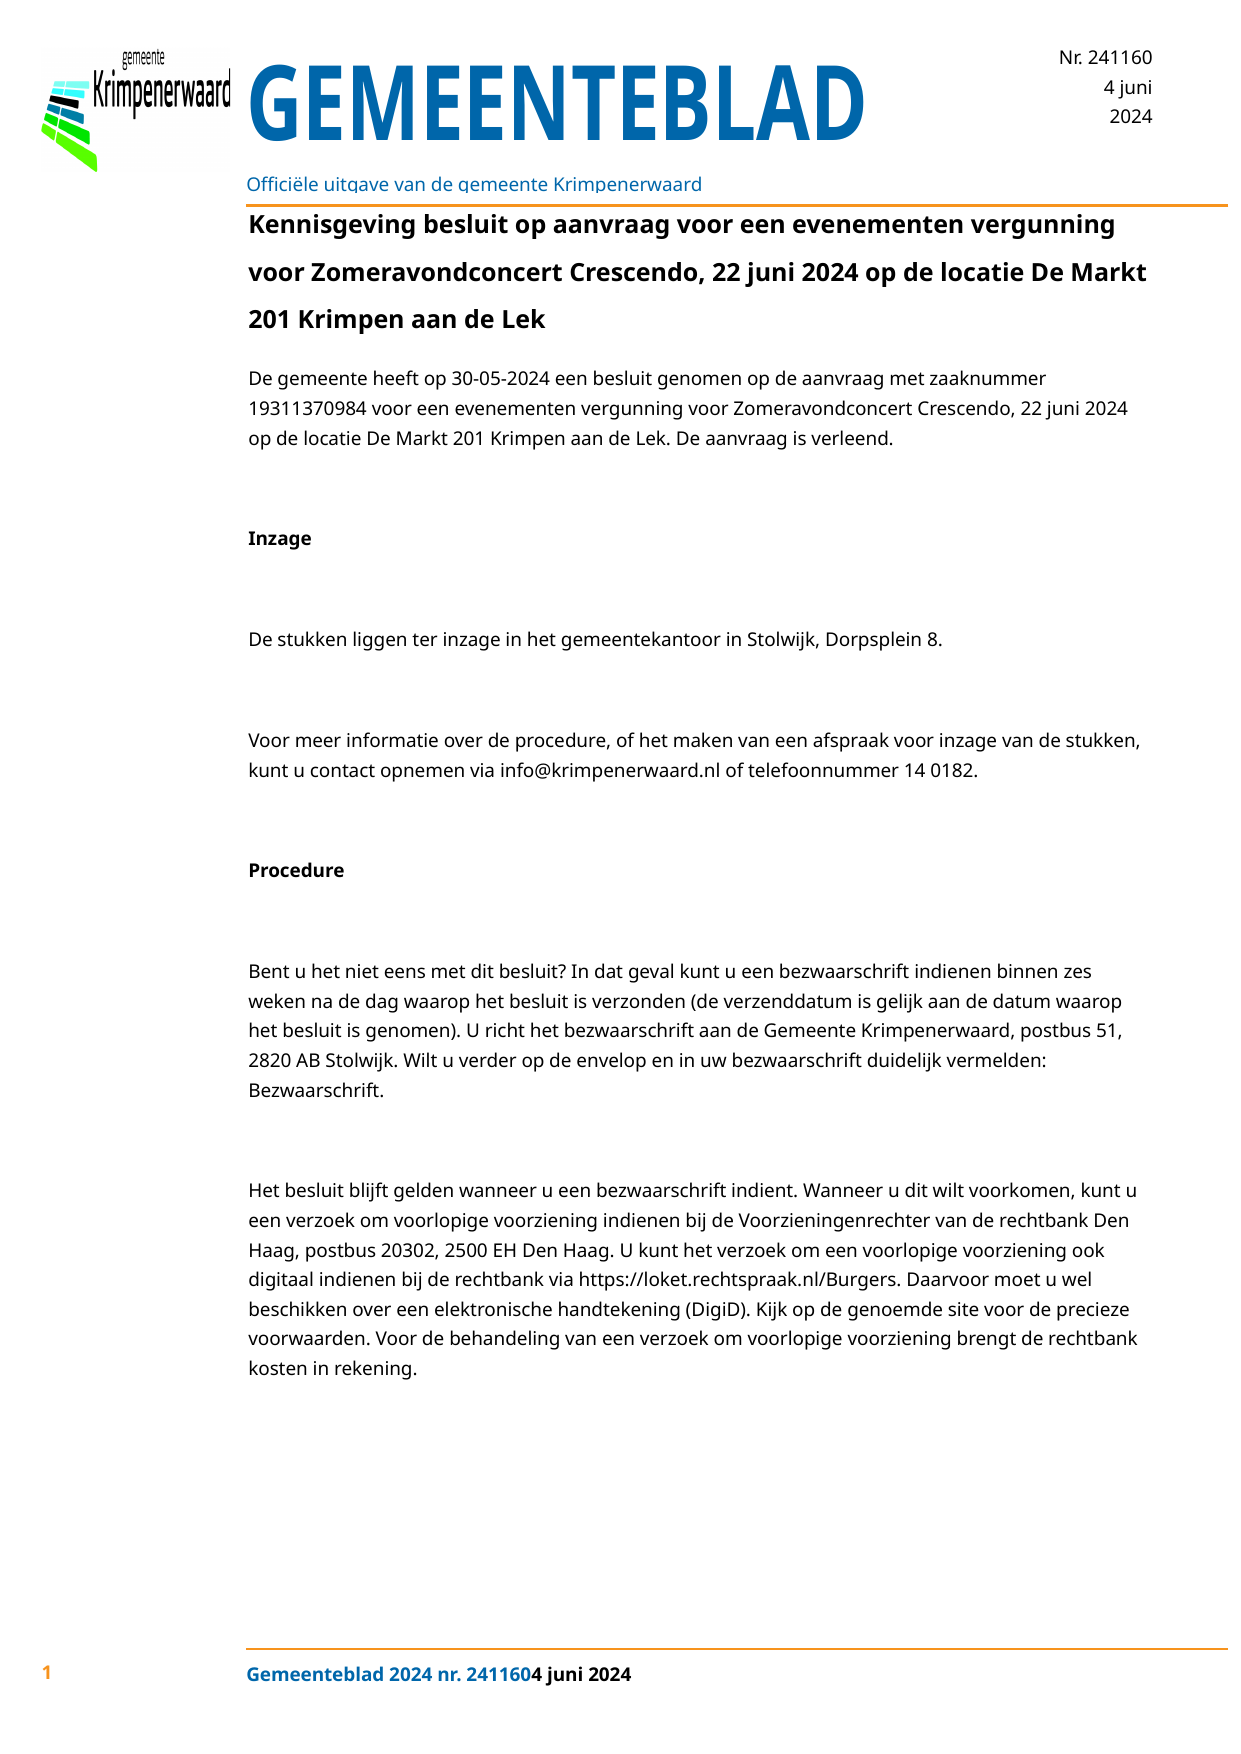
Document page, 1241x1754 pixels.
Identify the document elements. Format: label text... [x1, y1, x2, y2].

text Bent u het niet eens met dit besluit? In dat geval kunt u een bezwaarschrift indienen binnen zes weken na de dag waarop het besluit is verzonden (de verzenddatum is gelijk aan de datum waarop het besluit is genomen). U richt het bezwaarschrift aan de Gemeente Krimpenerwaard, postbus 51, 2820 AB Stolwijk. Wilt u verder op de envelop en in uw bezwaarschrift duidelijk vermelden: Bezwaarschrift. [248, 958, 1152, 1102]
text Kennisgeving besluit op aanvraag voor een evenementen vergunning voor Zomeravondconcert Crescendo, 22 juni 2024 op de locatie De Markt 201 Krimpen aan de Lek [248, 207, 1152, 336]
text De gemeente heeft op 30-05-2024 een besluit genomen op de aanvraag met zaaknummer 19311370984 voor een evenementen vergunning voor Zomeravondconcert Crescendo, 22 juni 2024 op de locatie De Markt 201 Krimpen aan de Lek. De aanvraag is verleend. [248, 366, 1152, 450]
text Voor meer informatie over de procedure, of het maken van een afspraak voor inzage van de stukken, kunt u contact opnemen via info@krimpenerwaard.nl of telefoonnummer 14 0182. [248, 727, 1152, 782]
picture [41, 47, 231, 172]
text Procedure [248, 858, 1152, 883]
text Het besluit blijft gelden wanneer u een bezwaarschrift indient. Wanneer u dit wilt voorkomen, kunt u een verzoek om voorlopige voorziening indienen bij de Voorzieningenrechter van de rechtbank Den Haag, postbus 20302, 2500 EH Den Haag. U kunt het verzoek om een voorlopige voorziening ook digitaal indienen bij de rechtbank via https://loket.rechtspraak.nl/Burgers. Daarvoor moet u wel beschikken over een elektronische handtekening (DigiD). Kijk op de genoemde site voor de precieze voorwaarden. Voor de behandeling van een verzoek om voorlopige voorziening brengt de rechtbank kosten in rekening. [248, 1178, 1152, 1381]
text De stukken liggen ter inzage in het gemeentekantoor in Stolwijk, Dorpsplein 8. [248, 626, 1152, 652]
text Inzage [248, 526, 1152, 551]
